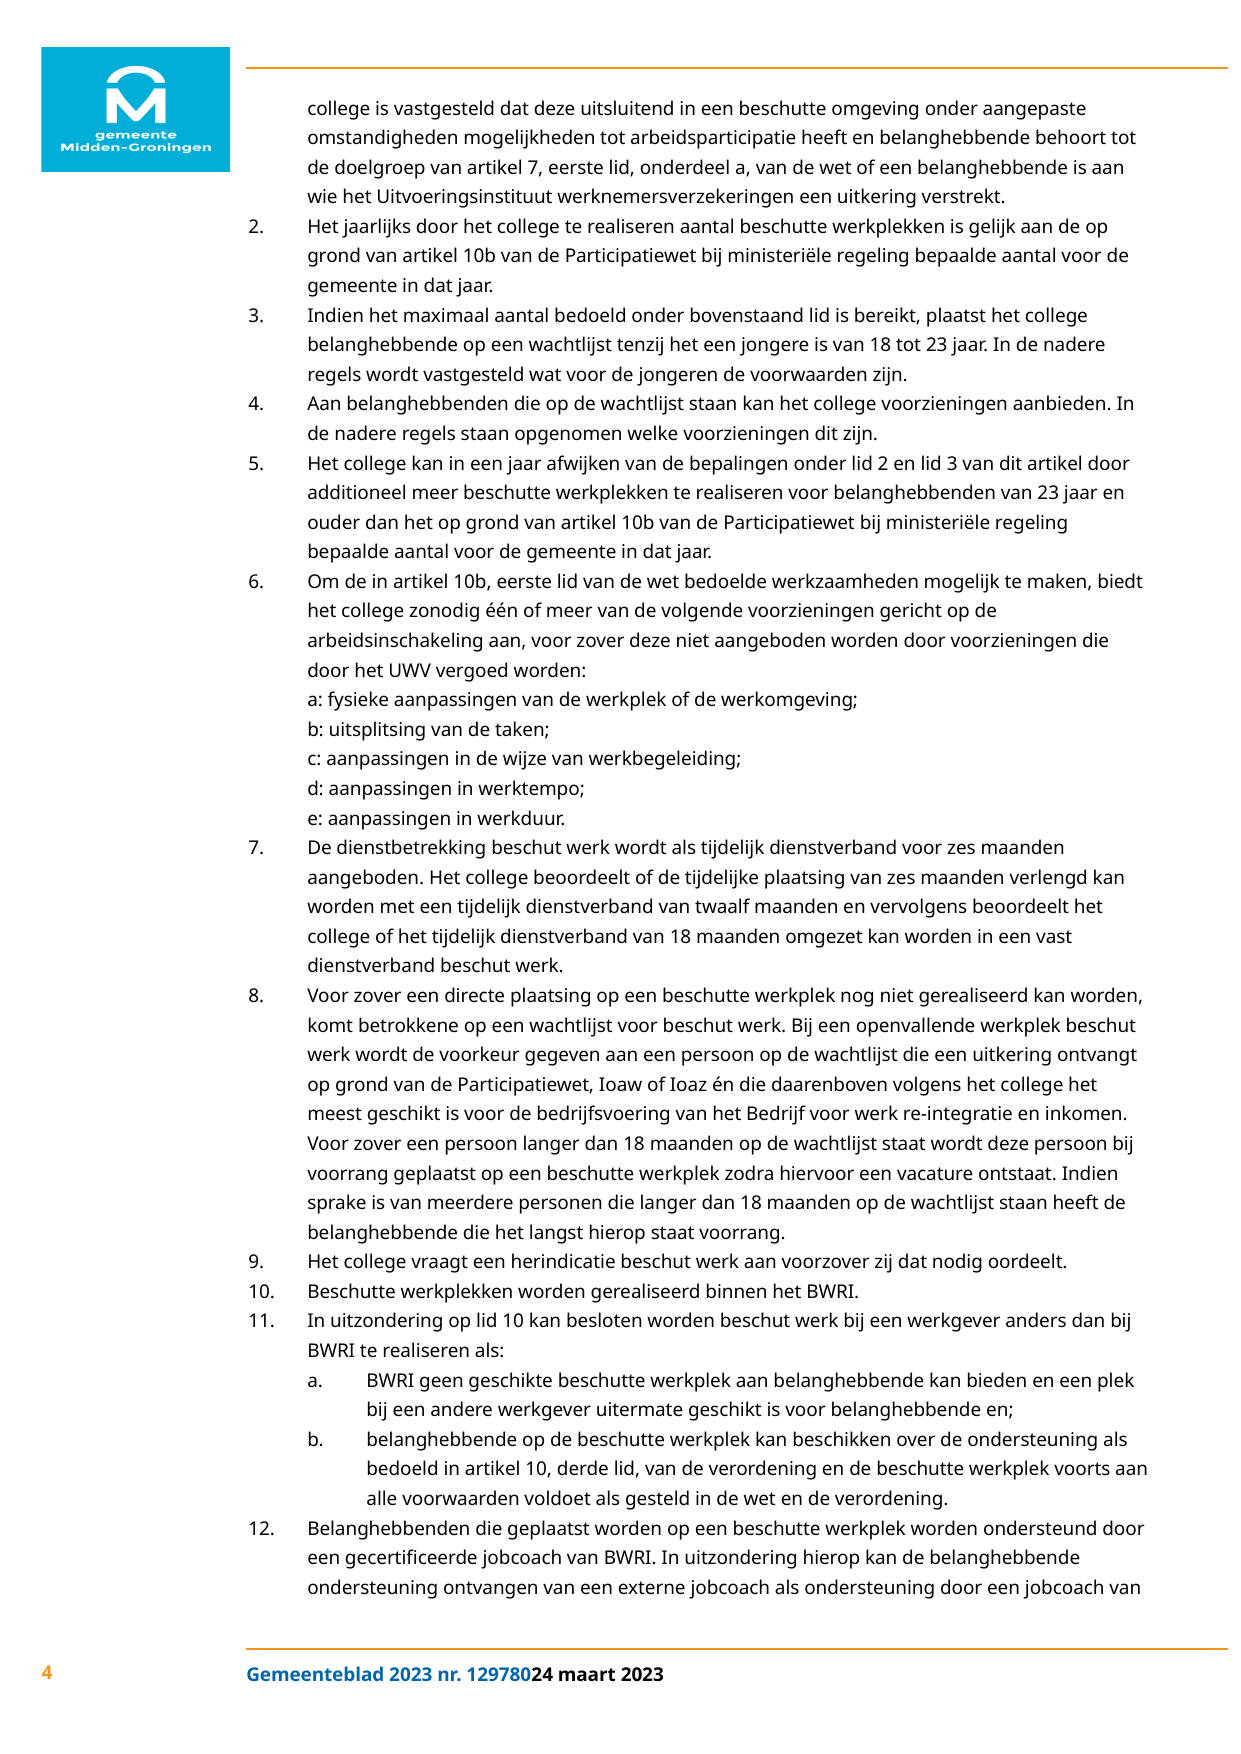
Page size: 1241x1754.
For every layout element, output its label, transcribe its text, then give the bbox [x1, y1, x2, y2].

list b: uitsplitsing van de taken; [248, 716, 1152, 742]
list a: fysieke aanpassingen van de werkplek of de werkomgeving; [248, 686, 1152, 712]
list college is vastgesteld dat deze uitsluitend in een beschutte omgeving onder aangepaste omstandigheden mogelijkheden tot arbeidsparticipatie heeft en belanghebbende behoort tot de doelgroep van artikel 7, eerste lid, onderdeel a, van de wet of een belanghebbende is aan wie het Uitvoeringsinstituut werknemersverzekeringen een uitkering verstrekt. [248, 95, 1152, 209]
list d: aanpassingen in werktempo; [248, 775, 1152, 801]
picture [184, 146, 190, 153]
list Aan belanghebbenden die op de wachtlijst staan kan het college voorzieningen aanbieden. In de nadere regels staan opgenomen welke voorzieningen dit zijn. [248, 391, 1152, 446]
list Het college kan in een jaar afwijken van de bepalingen onder lid 2 en lid 3 van dit artikel door additioneel meer beschutte werkplekken te realiseren voor belanghebbenden van 23 jaar en ouder dan het op grond van artikel 10b van de Participatiewet bij ministeriële regeling bepaalde aantal voor de gemeente in dat jaar. [248, 450, 1152, 564]
picture [107, 89, 165, 122]
list Belanghebbenden die geplaatst worden op een beschutte werkplek worden ondersteund door een gecertificeerde jobcoach van BWRI. In uitzondering hierop kan de belanghebbende ondersteuning ontvangen van een externe jobcoach als ondersteuning door een jobcoach van [248, 1515, 1152, 1600]
list In uitzondering op lid 10 kan besloten worden beschut werk bij een werkgever anders dan bij BWRI te realiseren als: [248, 1308, 1152, 1363]
list belanghebbende op een wachtlijst tenzij het een jongere is van 18 tot 23 jaar. In de nadere regels wordt vastgesteld wat voor de jongeren de voorwaarden zijn. [248, 331, 1152, 387]
list belanghebbende op de beschutte werkplek kan beschikken over de ondersteuning als bedoeld in artikel 10, derde lid, van de verordening en de beschutte werkplek voorts aan alle voorwaarden voldoet als gesteld in de wet en de verordening. [307, 1426, 1152, 1511]
picture [108, 66, 164, 82]
list Voor zover een directe plaatsing op een beschutte werkplek nog niet gerealiseerd kan worden, komt betrokkene op een wachtlijst voor beschut werk. Bij een openvallende werkplek beschut werk wordt de voorkeur gegeven aan een persoon op de wachtlijst die een uitkering ontvangt op grond van de Participatiewet, Ioaw of Ioaz én die daarenboven volgens het college het meest geschikt is voor de bedrijfsvoering van het Bedrijf voor werk re-integratie en inkomen. Voor zover een persoon langer dan 18 maanden op de wachtlijst staat wordt deze persoon bij voorrang geplaatst op een beschutte werkplek zodra hiervoor een vacature ontstaat. Indien sprake is van meerdere personen die langer dan 18 maanden op de wachtlijst staan heeft de belanghebbende die het langst hierop staat voorrang. [248, 982, 1152, 1245]
list De dienstbetrekking beschut werk wordt als tijdelijk dienstverband voor zes maanden aangeboden. Het college beoordeelt of de tijdelijke plaatsing van zes maanden verlengd kan worden met een tijdelijk dienstverband van twaalf maanden en vervolgens beoordeelt het college of het tijdelijk dienstverband van 18 maanden omgezet kan worden in een vast dienstverband beschut werk. [248, 834, 1152, 978]
list Het jaarlijks door het college te realiseren aantal beschutte werkplekken is gelijk aan de op grond van artikel 10b van de Participatiewet bij ministeriële regeling bepaalde aantal voor de gemeente in dat jaar. [248, 213, 1152, 298]
list BWRI geen geschikte beschutte werkplek aan belanghebbende kan bieden en een plek bij een andere werkgever uitermate geschikt is voor belanghebbende en; [307, 1367, 1152, 1422]
list Om de in artikel 10b, eerste lid van de wet bedoelde werkzaamheden mogelijk te maken, biedt het college zonodig één of meer van de volgende voorzieningen gericht op de arbeidsinschakeling aan, voor zover deze niet aangeboden worden door voorzieningen die door het UWV vergoed worden: [248, 568, 1152, 683]
list Beschutte werkplekken worden gerealiseerd binnen het BWRI. [248, 1278, 1152, 1304]
list Het college vraagt een herindicatie beschut werk aan voorzover zij dat nodig oordeelt. [248, 1248, 1152, 1274]
list e: aanpassingen in werkduur. [248, 805, 1152, 831]
list Indien het maximaal aantal bedoeld onder bovenstaand lid is bereikt, plaatst het college [248, 302, 1152, 328]
list c: aanpassingen in de wijze van werkbegeleiding; [248, 746, 1152, 771]
